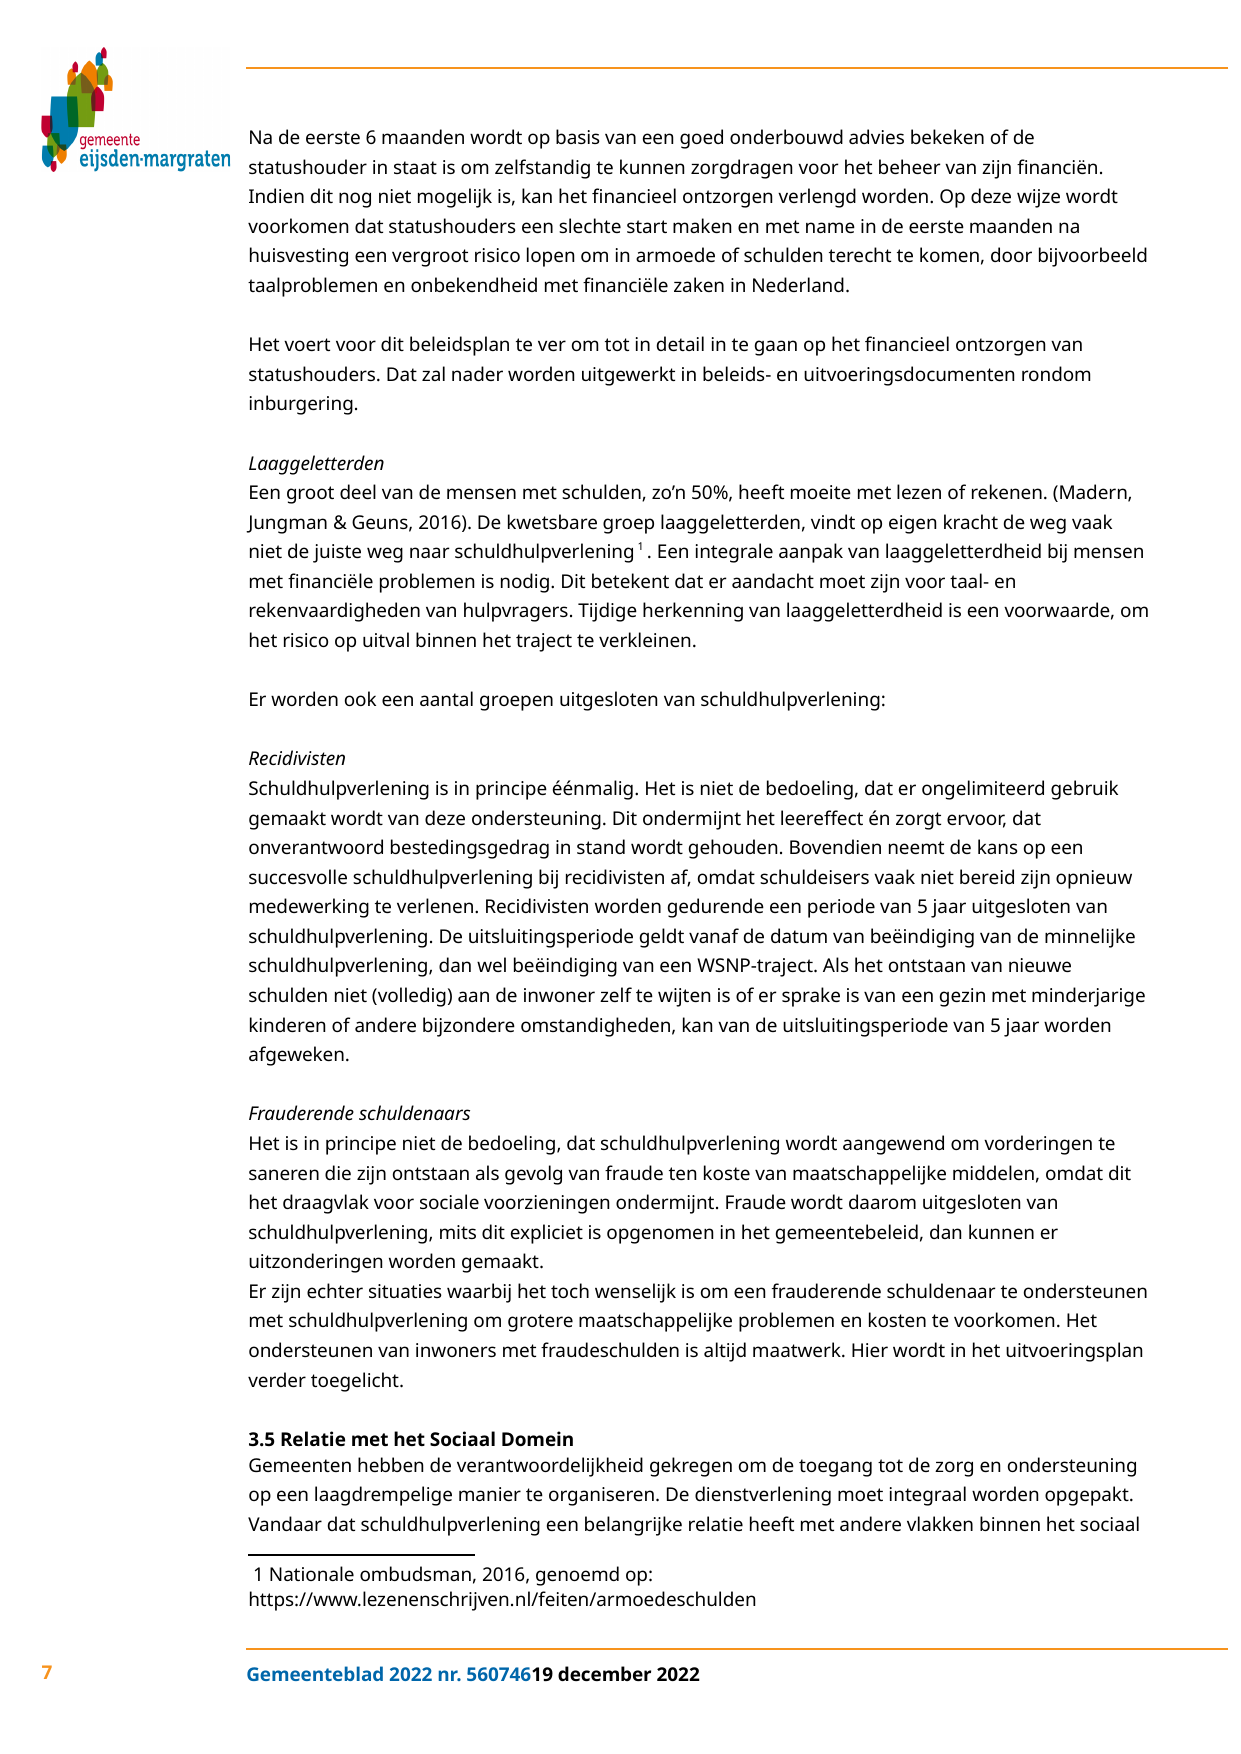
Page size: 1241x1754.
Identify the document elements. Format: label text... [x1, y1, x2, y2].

text Het voert voor dit beleidsplan te ver om tot in detail in te gaan op het financieel ontzorgen van statushouders. Dat zal nader worden uitgewerkt in beleids- en uitvoeringsdocumenten rondom inburgering. [248, 331, 1152, 416]
text Het is in principe niet de bedoeling, dat schuldhulpverlening wordt aangewend om vorderingen te saneren die zijn ontstaan als gevolg van fraude ten koste van maatschappelijke middelen, omdat dit het draagvlak voor sociale voorzieningen ondermijnt. Fraude wordt daarom uitgesloten van schuldhulpverlening, mits dit expliciet is opgenomen in het gemeentebeleid, dan kunnen er uitzonderingen worden gemaakt. [248, 1130, 1152, 1274]
picture [41, 47, 231, 172]
text Schuldhulpverlening is in principe éénmalig. Het is niet de bedoeling, dat er ongelimiteerd gebruik gemaakt wordt van deze ondersteuning. Dit ondermijnt het leereffect én zorgt ervoor, dat onverantwoord bestedingsgedrag in stand wordt gehouden. Bovendien neemt de kans op een succesvolle schuldhulpverlening bij recidivisten af, omdat schuldeisers vaak niet bereid zijn opnieuw medewerking te verlenen. Recidivisten worden gedurende een periode van 5 jaar uitgesloten van schuldhulpverlening. De uitsluitingsperiode geldt vanaf de datum van beëindiging van de minnelijke schuldhulpverlening, dan wel beëindiging van een WSNP-traject. Als het ontstaan van nieuwe schulden niet (volledig) aan de inwoner zelf te wijten is of er sprake is van een gezin met minderjarige kinderen of andere bijzondere omstandigheden, kan van de uitsluitingsperiode van 5 jaar worden afgeweken. [248, 775, 1152, 1067]
text Laaggeletterden [248, 450, 1152, 476]
text Recidivisten [248, 746, 1152, 771]
text Een groot deel van de mensen met schulden, zo’n 50%, heeft moeite met lezen of rekenen. (Madern, Jungman & Geuns, 2016). De kwetsbare groep laaggeletterden, vindt op eigen kracht de weg vaak niet de juiste weg naar schuldhulpverlening. Een integrale aanpak van laaggeletterdheid bij mensen met financiële problemen is nodig. Dit betekent dat er aandacht moet zijn voor taal- en rekenvaardigheden van hulpvragers. Tijdige herkenning van laaggeletterdheid is een voorwaarde, om het risico op uitval binnen het traject te verkleinen. [248, 479, 1152, 653]
text Er worden ook een aantal groepen uitgesloten van schuldhulpverlening: [248, 686, 1152, 712]
text Gemeenten hebben de verantwoordelijkheid gekregen om de toegang tot de zorg en ondersteuning op een laagdrempelige manier te organiseren. De dienstverlening moet integraal worden opgepakt. Vandaar dat schuldhulpverlening een belangrijke relatie heeft met andere vlakken binnen het sociaal [248, 1452, 1152, 1537]
text Er zijn echter situaties waarbij het toch wenselijk is om een frauderende schuldenaar te ondersteunen met schuldhulpverlening om grotere maatschappelijke problemen en kosten te voorkomen. Het ondersteunen van inwoners met fraudeschulden is altijd maatwerk. Hier wordt in het uitvoeringsplan verder toegelicht. [248, 1278, 1152, 1393]
text 3.5 Relatie met het Sociaal Domein [248, 1426, 1152, 1452]
text Frauderende schuldenaars [248, 1101, 1152, 1126]
text Na de eerste 6 maanden wordt op basis van een goed onderbouwd advies bekeken of de statushouder in staat is om zelfstandig te kunnen zorgdragen voor het beheer van zijn financiën. Indien dit nog niet mogelijk is, kan het financieel ontzorgen verlengd worden. Op deze wijze wordt voorkomen dat statushouders een slechte start maken en met name in de eerste maanden na huisvesting een vergroot risico lopen om in armoede of schulden terecht te komen, door bijvoorbeeld taalproblemen en onbekendheid met financiële zaken in Nederland. [248, 124, 1152, 298]
text Nationale ombudsman, 2016, genoemd op: https://www.lezenenschrijven.nl/feiten/armoedeschulden [248, 1561, 1152, 1612]
